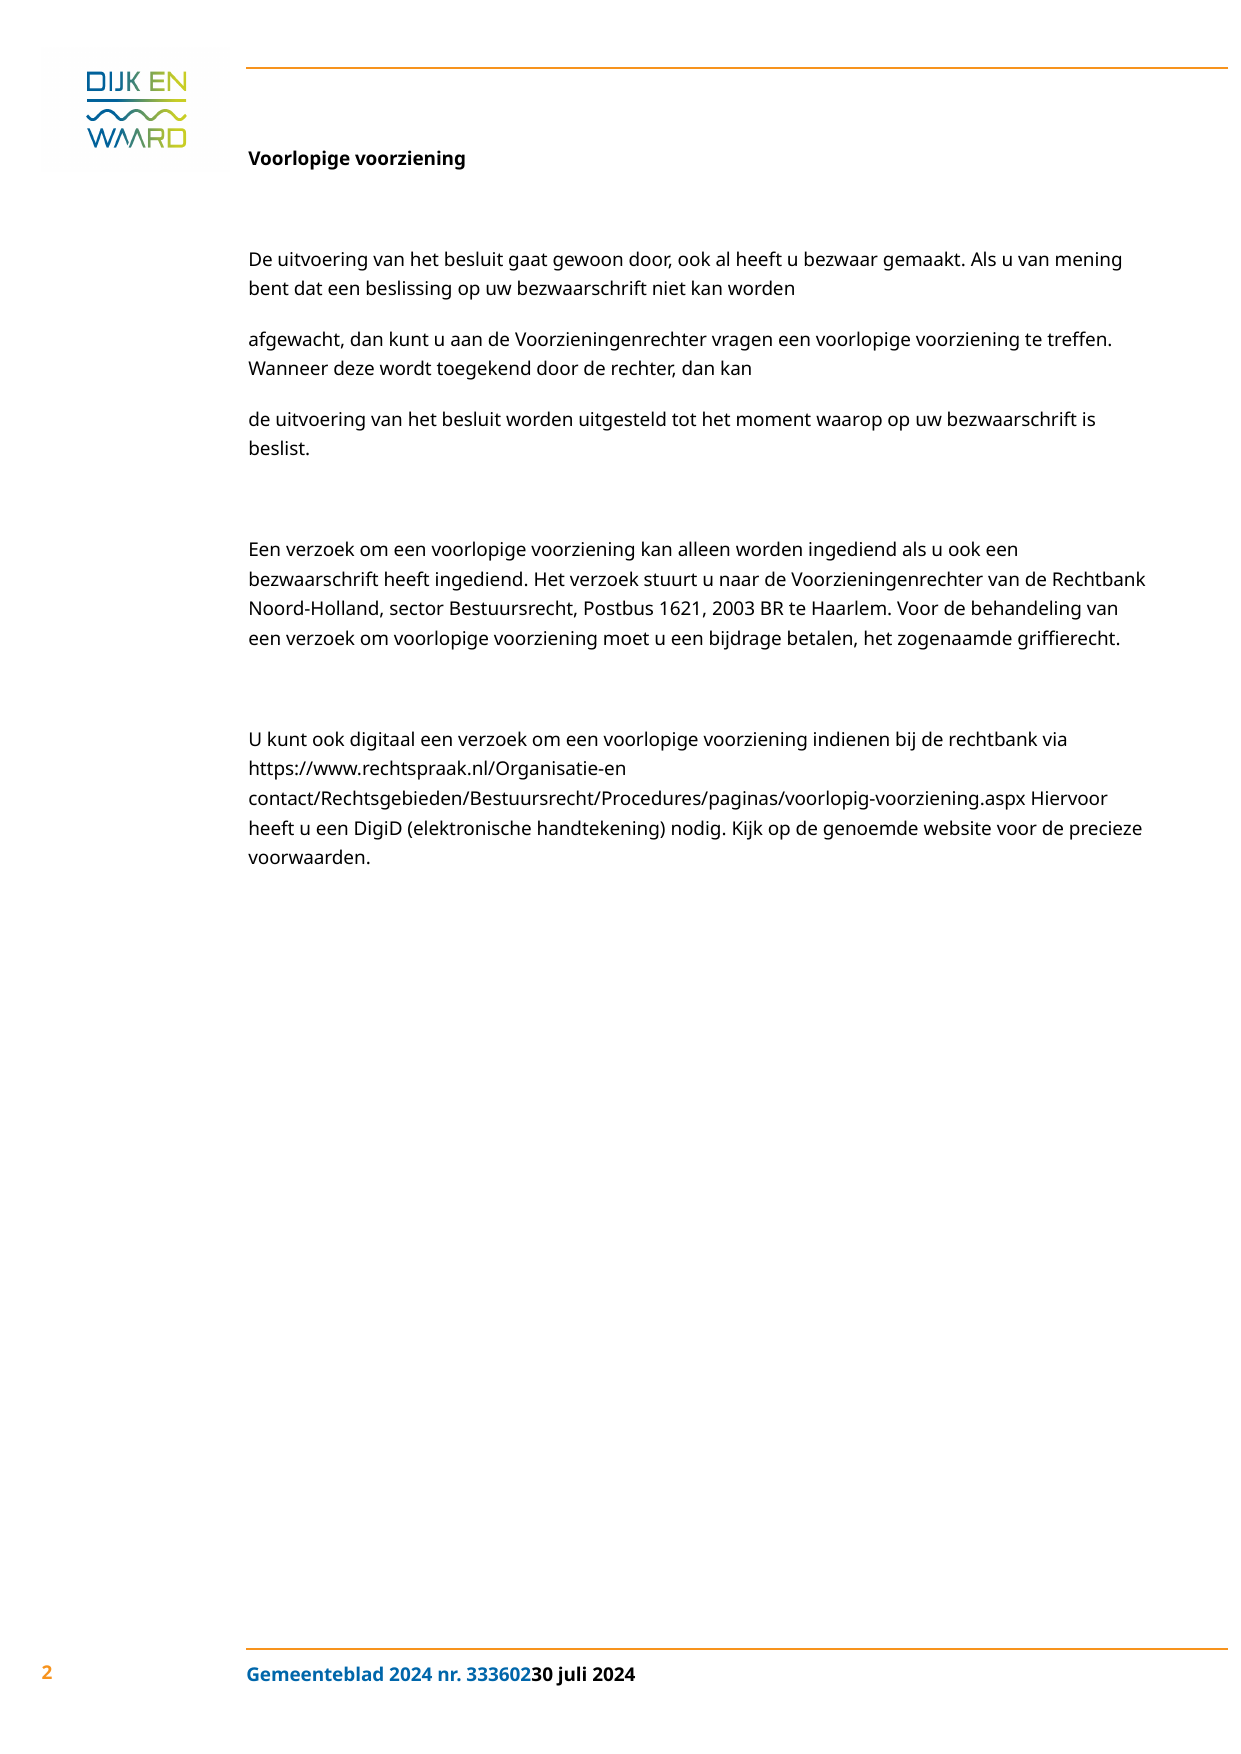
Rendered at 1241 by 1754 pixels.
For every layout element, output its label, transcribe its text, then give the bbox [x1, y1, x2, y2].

text de uitvoering van het besluit worden uitgesteld tot het moment waarop op uw bezwaarschrift is beslist. [248, 406, 1152, 461]
text afgewacht, dan kunt u aan de Voorzieningenrechter vragen een voorlopige voorziening te treffen. Wanneer deze wordt toegekend door de rechter, dan kan [248, 326, 1152, 381]
text Voorlopige voorziening [248, 145, 1152, 171]
text U kunt ook digitaal een verzoek om een voorlopige voorziening indienen bij de rechtbank via https://www.rechtspraak.nl/Organisatie-en contact/Rechtsgebieden/Bestuursrecht/Procedures/paginas/voorlopig-voorziening.aspx Hiervoor heeft u een DigiD (elektronische handtekening) nodig. Kijk op de genoemde website voor de precieze voorwaarden. [248, 726, 1152, 870]
text Een verzoek om een voorlopige voorziening kan alleen worden ingediend als u ook een bezwaarschrift heeft ingediend. Het verzoek stuurt u naar de Voorzieningenrechter van de Rechtbank Noord-Holland, sector Bestuursrecht, Postbus 1621, 2003 BR te Haarlem. Voor de behandeling van een verzoek om voorlopige voorziening moet u een bijdrage betalen, het zogenaamde griffierecht. [248, 536, 1152, 651]
text De uitvoering van het besluit gaat gewoon door, ook al heeft u bezwaar gemaakt. Als u van mening bent dat een beslissing op uw bezwaarschrift niet kan worden [248, 246, 1152, 301]
picture [41, 47, 231, 172]
